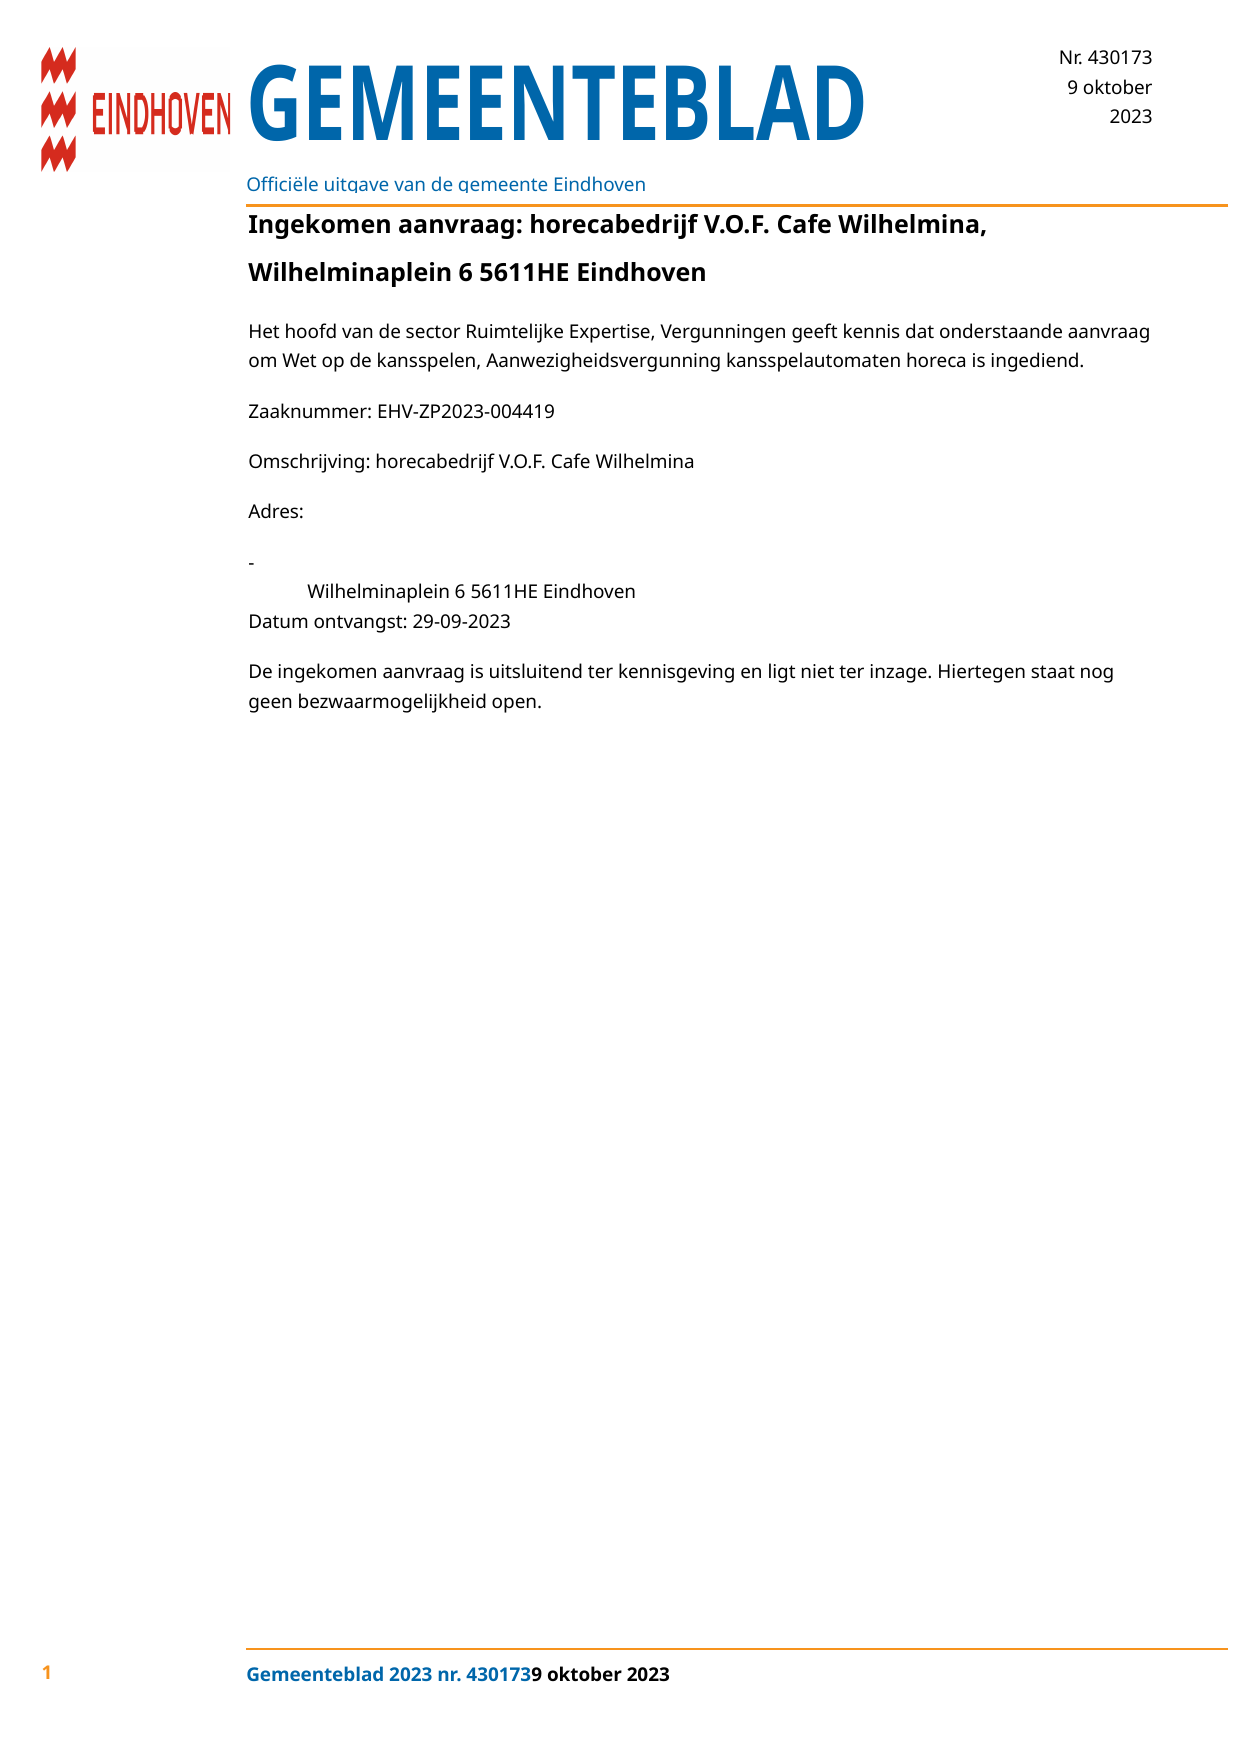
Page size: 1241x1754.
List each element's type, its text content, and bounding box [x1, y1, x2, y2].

text Het hoofd van de sector Ruimtelijke Expertise, Vergunningen geeft kennis dat onderstaande aanvraag om Wet op de kansspelen, Aanwezigheidsvergunning kansspelautomaten horeca is ingediend. [248, 318, 1152, 373]
list Wilhelminaplein 6 5611HE Eindhoven [248, 579, 1152, 604]
text Ingekomen aanvraag: horecabedrijf V.O.F. Cafe Wilhelmina, Wilhelminaplein 6 5611HE Eindhoven [248, 207, 1152, 288]
text Zaaknummer: EHV-ZP2023-004419 [248, 398, 1152, 424]
text Omschrijving: horecabedrijf V.O.F. Cafe Wilhelmina [248, 448, 1152, 474]
picture [41, 47, 231, 172]
text Datum ontvangst: 29-09-2023 [248, 608, 1152, 634]
text De ingekomen aanvraag is uitsluitend ter kennisgeving en ligt niet ter inzage. Hiertegen staat nog geen bezwaarmogelijkheid open. [248, 659, 1152, 714]
text Adres: [248, 499, 1152, 524]
